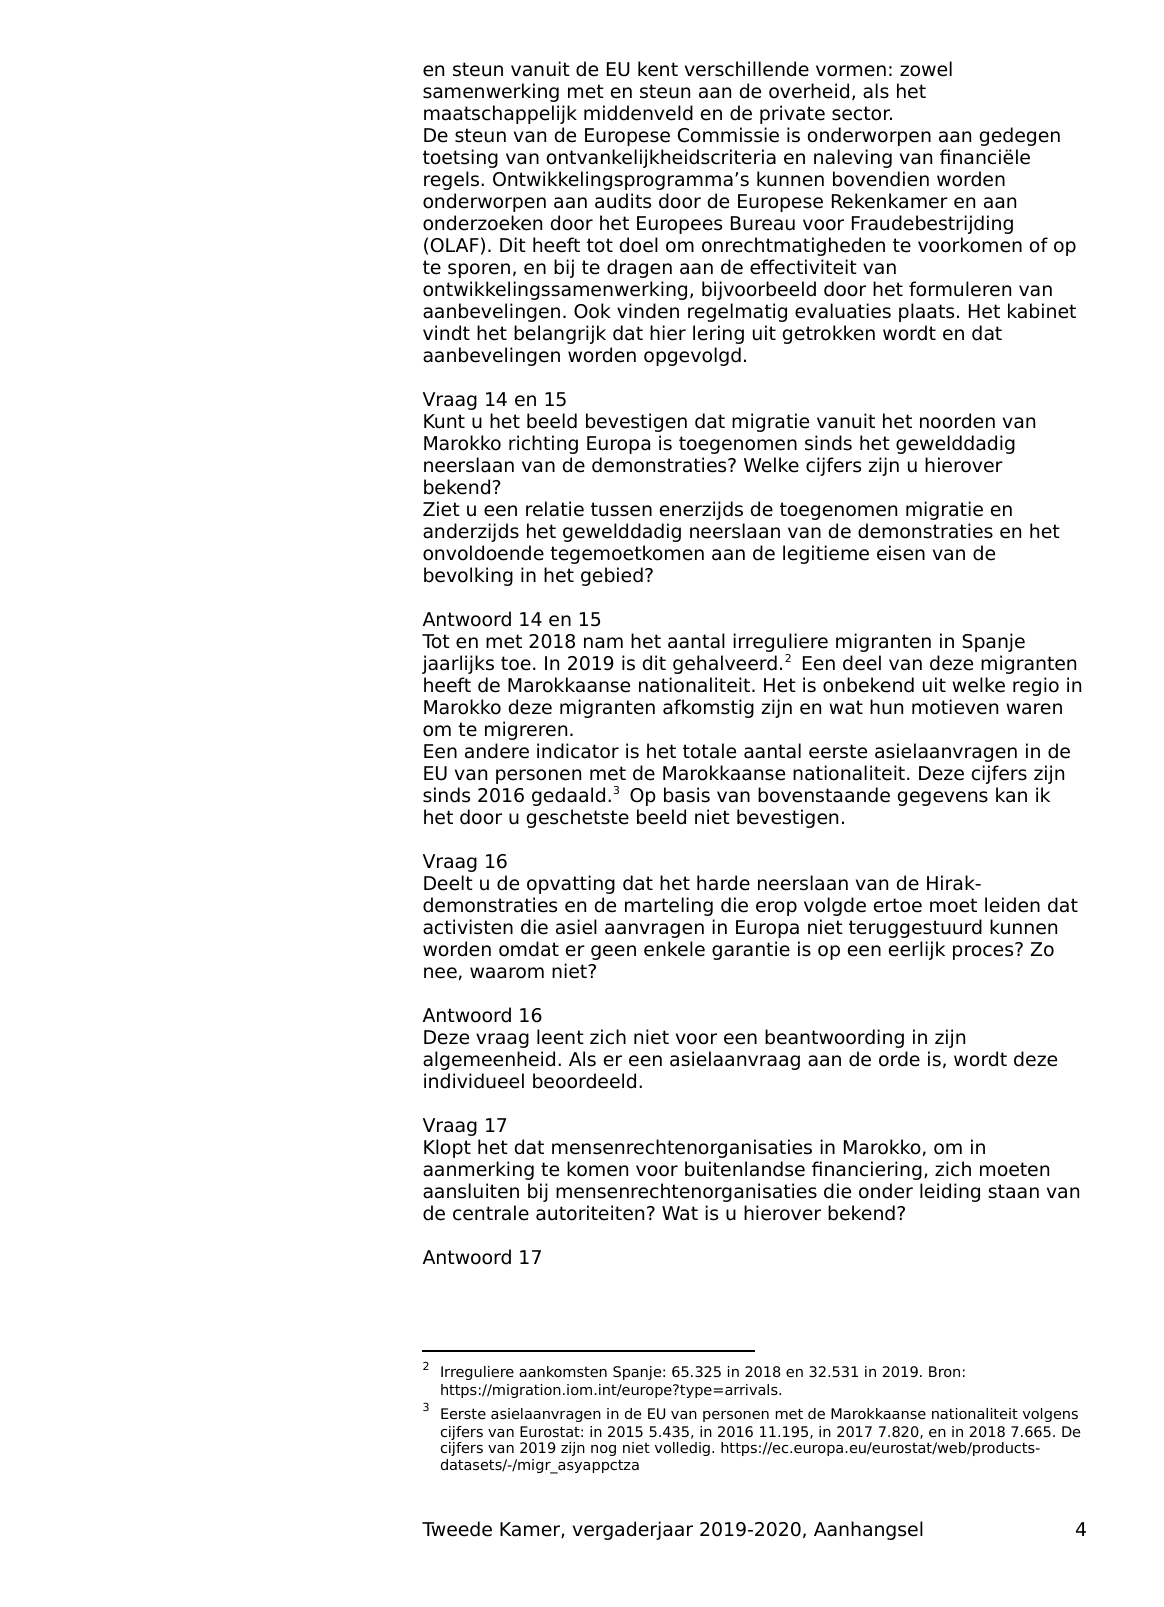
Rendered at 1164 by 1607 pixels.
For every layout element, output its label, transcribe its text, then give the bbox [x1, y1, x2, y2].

text Vraag 16 [422, 851, 1087, 873]
text Eerste asielaanvragen in de EU van personen met de Marokkaanse nationaliteit volgens cijfers van Eurostat: in 2015 5.435, in 2016 11.195, in 2017 7.820, en in 2018 7.665. De cijfers van 2019 zijn nog niet volledig. https://ec.europa.eu/eurostat/web/products-datasets/-/migr_asyappctza [422, 1402, 1087, 1474]
text Een andere indicator is het totale aantal eerste asielaanvragen in de EU van personen met de Marokkaanse nationaliteit. Deze cijfers zijn sinds 2016 gedaald. Op basis van bovenstaande gegevens kan ik het door u geschetste beeld niet bevestigen. [422, 741, 1087, 829]
text De steun van de Europese Commissie is onderworpen aan gedegen toetsing van ontvankelijkheidscriteria en naleving van financiële regels. Ontwikkelingsprogramma’s kunnen bovendien worden onderworpen aan audits door de Europese Rekenkamer en aan onderzoeken door het Europees Bureau voor Fraudebestrijding (OLAF). Dit heeft tot doel om onrechtmatigheden te voorkomen of op te sporen, en bij te dragen aan de effectiviteit van ontwikkelingssamenwerking, bijvoorbeeld door het formuleren van aanbevelingen. Ook vinden regelmatig evaluaties plaats. Het kabinet vindt het belangrijk dat hier lering uit getrokken wordt en dat aanbevelingen worden opgevolgd. [422, 125, 1087, 367]
text Klopt het dat mensenrechtenorganisaties in Marokko, om in aanmerking te komen voor buitenlandse financiering, zich moeten aansluiten bij mensenrechtenorganisaties die onder leiding staan van de centrale autoriteiten? Wat is u hierover bekend? [422, 1137, 1087, 1225]
text Vraag 17 [422, 1115, 1087, 1137]
text Antwoord 16 [422, 1005, 1087, 1027]
text Kunt u het beeld bevestigen dat migratie vanuit het noorden van Marokko richting Europa is toegenomen sinds het gewelddadig neerslaan van de demonstraties? Welke cijfers zijn u hierover bekend? [422, 411, 1087, 499]
text Ziet u een relatie tussen enerzijds de toegenomen migratie en anderzijds het gewelddadig neerslaan van de demonstraties en het onvoldoende tegemoetkomen aan de legitieme eisen van de bevolking in het gebied? [422, 499, 1087, 587]
text Irreguliere aankomsten Spanje: 65.325 in 2018 en 32.531 in 2019. Bron: https://migration.iom.int/europe?type=arrivals. [422, 1360, 1087, 1399]
text Deze vraag leent zich niet voor een beantwoording in zijn algemeenheid. Als er een asielaanvraag aan de orde is, wordt deze individueel beoordeeld. [422, 1027, 1087, 1093]
text Vraag 14 en 15 [422, 389, 1087, 411]
text en steun vanuit de EU kent verschillende vormen: zowel samenwerking met en steun aan de overheid, als het maatschappelijk middenveld en de private sector. [422, 59, 1087, 125]
text Tot en met 2018 nam het aantal irreguliere migranten in Spanje jaarlijks toe. In 2019 is dit gehalveerd. Een deel van deze migranten heeft de Marokkaanse nationaliteit. Het is onbekend uit welke regio in Marokko deze migranten afkomstig zijn en wat hun motieven waren om te migreren. [422, 631, 1087, 741]
text Antwoord 17 [422, 1247, 1087, 1269]
text Deelt u de opvatting dat het harde neerslaan van de Hirak-demonstraties en de marteling die erop volgde ertoe moet leiden dat activisten die asiel aanvragen in Europa niet teruggestuurd kunnen worden omdat er geen enkele garantie is op een eerlijk proces? Zo nee, waarom niet? [422, 873, 1087, 983]
text Antwoord 14 en 15 [422, 609, 1087, 631]
